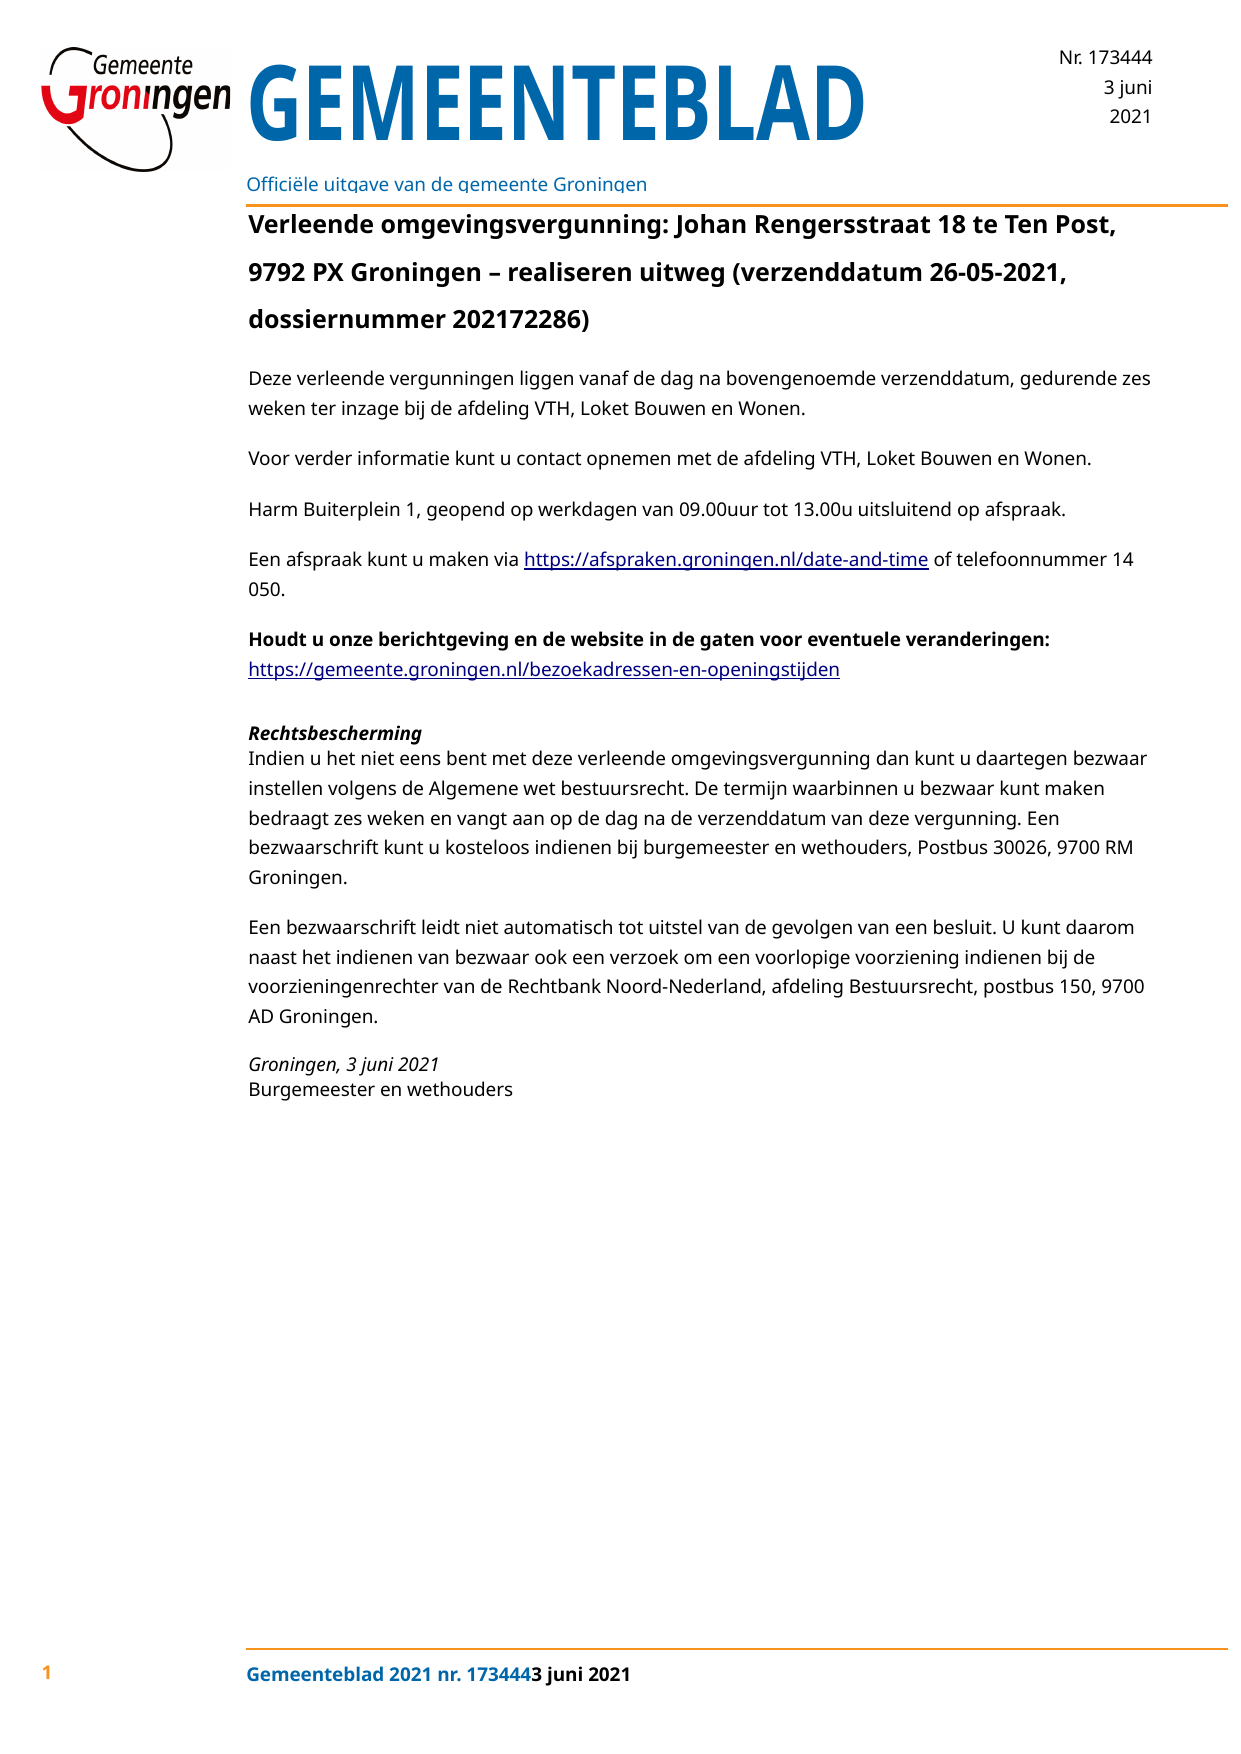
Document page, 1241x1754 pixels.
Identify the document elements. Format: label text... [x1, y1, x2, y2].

text Houdt u onze berichtgeving en de website in de gaten voor eventuele veranderingen: https://gemeente.groningen.nl/bezoekadressen-en-openingstijden [248, 626, 1152, 682]
text Een afspraak kunt u maken via https://afspraken.groningen.nl/date-and-time of telefoonnummer 14 050. [248, 546, 1152, 602]
text Groningen, 3 juni 2021 [248, 1051, 1152, 1077]
text Verleende omgevingsvergunning: Johan Rengersstraat 18 te Ten Post, 9792 PX Groningen – realiseren uitweg (verzenddatum 26-05-2021, dossiernummer 202172286) [248, 207, 1152, 336]
text Indien u het niet eens bent met deze verleende omgevingsvergunning dan kunt u daartegen bezwaar instellen volgens de Algemene wet bestuursrecht. De termijn waarbinnen u bezwaar kunt maken bedraagt zes weken en vangt aan op de dag na de verzenddatum van deze vergunning. Een bezwaarschrift kunt u kosteloos indienen bij burgemeester en wethouders, Postbus 30026, 9700 RM Groningen. [248, 746, 1152, 890]
picture [41, 47, 231, 172]
text Een bezwaarschrift leidt niet automatisch tot uitstel van de gevolgen van een besluit. U kunt daarom naast het indienen van bezwaar ook een verzoek om een voorlopige voorziening indienen bij de voorzieningenrechter van de Rechtbank Noord-Nederland, afdeling Bestuursrecht, postbus 150, 9700 AD Groningen. [248, 914, 1152, 1029]
text Voor verder informatie kunt u contact opnemen met de afdeling VTH, Loket Bouwen en Wonen. [248, 446, 1152, 471]
text Harm Buiterplein 1, geopend op werkdagen van 09.00uur tot 13.00u uitsluitend op afspraak. [248, 496, 1152, 522]
text Deze verleende vergunningen liggen vanaf de dag na bovengenoemde verzenddatum, gedurende zes weken ter inzage bij de afdeling VTH, Loket Bouwen en Wonen. [248, 366, 1152, 421]
text Rechtsbescherming [248, 720, 1152, 746]
text Burgemeester en wethouders [248, 1077, 1152, 1102]
